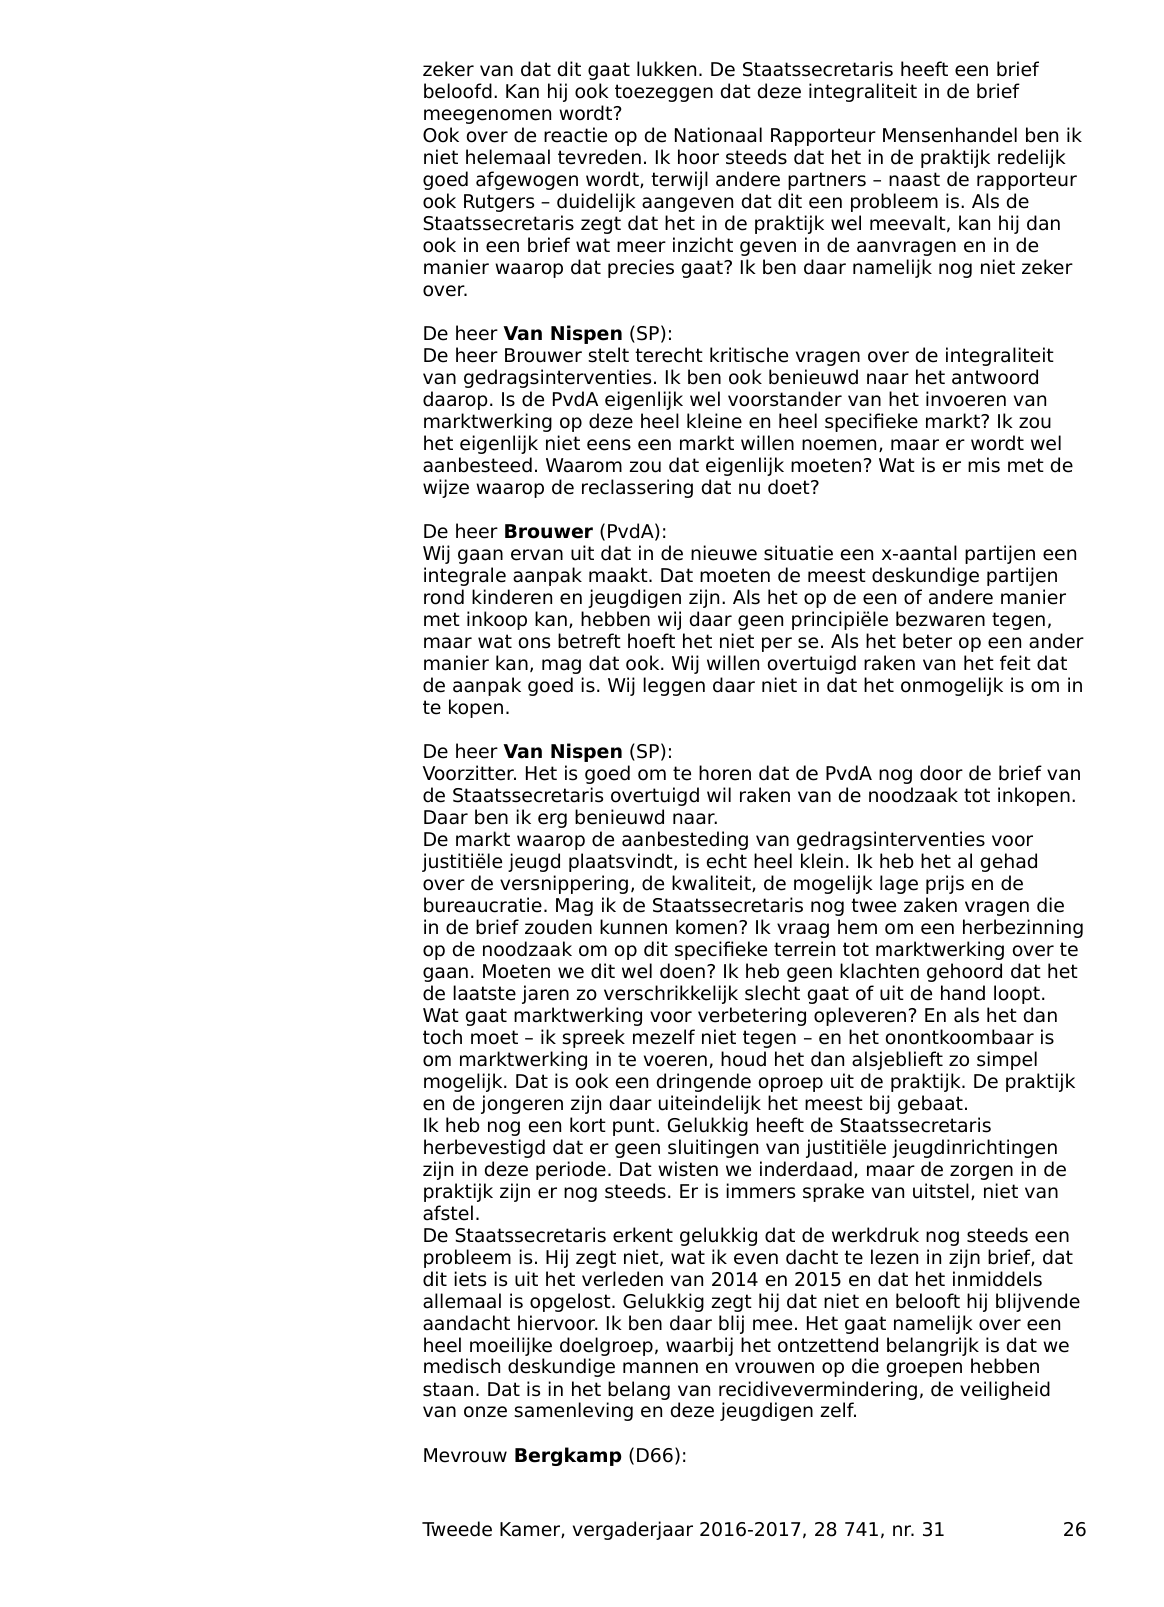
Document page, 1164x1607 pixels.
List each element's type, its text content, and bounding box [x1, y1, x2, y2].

text Ik heb nog een kort punt. Gelukkig heeft de Staatssecretaris herbevestigd dat er geen sluitingen van justitiële jeugdinrichtingen zijn in deze periode. Dat wisten we inderdaad, maar de zorgen in de praktijk zijn er nog steeds. Er is immers sprake van uitstel, niet van afstel. [422, 1115, 1087, 1224]
text De heer Brouwer stelt terecht kritische vragen over de integraliteit van gedragsinterventies. Ik ben ook benieuwd naar het antwoord daarop. Is de PvdA eigenlijk wel voorstander van het invoeren van marktwerking op deze heel kleine en heel specifieke markt? Ik zou het eigenlijk niet eens een markt willen noemen, maar er wordt wel aanbesteed. Waarom zou dat eigenlijk moeten? Wat is er mis met de wijze waarop de reclassering dat nu doet? [422, 345, 1087, 499]
text De heer Van Nispen (SP): [422, 323, 1087, 345]
text Ook over de reactie op de Nationaal Rapporteur Mensenhandel ben ik niet helemaal tevreden. Ik hoor steeds dat het in de praktijk redelijk goed afgewogen wordt, terwijl andere partners – naast de rapporteur ook Rutgers – duidelijk aangeven dat dit een probleem is. Als de Staatssecretaris zegt dat het in de praktijk wel meevalt, kan hij dan ook in een brief wat meer inzicht geven in de aanvragen en in de manier waarop dat precies gaat? Ik ben daar namelijk nog niet zeker over. [422, 125, 1087, 301]
text De Staatssecretaris erkent gelukkig dat de werkdruk nog steeds een probleem is. Hij zegt niet, wat ik even dacht te lezen in zijn brief, dat dit iets is uit het verleden van 2014 en 2015 en dat het inmiddels allemaal is opgelost. Gelukkig zegt hij dat niet en belooft hij blijvende aandacht hiervoor. Ik ben daar blij mee. Het gaat namelijk over een heel moeilijke doelgroep, waarbij het ontzettend belangrijk is dat we medisch deskundige mannen en vrouwen op die groepen hebben staan. Dat is in het belang van recidivevermindering, de veiligheid van onze samenleving en deze jeugdigen zelf. [422, 1224, 1087, 1422]
text Mevrouw Bergkamp (D66): [422, 1444, 1087, 1467]
text De heer Van Nispen (SP): [422, 741, 1087, 763]
text Wij gaan ervan uit dat in de nieuwe situatie een x-aantal partijen een integrale aanpak maakt. Dat moeten de meest deskundige partijen rond kinderen en jeugdigen zijn. Als het op de een of andere manier met inkoop kan, hebben wij daar geen principiële bezwaren tegen, maar wat ons betreft hoeft het niet per se. Als het beter op een ander manier kan, mag dat ook. Wij willen overtuigd raken van het feit dat de aanpak goed is. Wij leggen daar niet in dat het onmogelijk is om in te kopen. [422, 543, 1087, 719]
text De markt waarop de aanbesteding van gedragsinterventies voor justitiële jeugd plaatsvindt, is echt heel klein. Ik heb het al gehad over de versnippering, de kwaliteit, de mogelijk lage prijs en de bureaucratie. Mag ik de Staatssecretaris nog twee zaken vragen die in de brief zouden kunnen komen? Ik vraag hem om een herbezinning op de noodzaak om op dit specifieke terrein tot marktwerking over te gaan. Moeten we dit wel doen? Ik heb geen klachten gehoord dat het de laatste jaren zo verschrikkelijk slecht gaat of uit de hand loopt. Wat gaat marktwerking voor verbetering opleveren? En als het dan toch moet – ik spreek mezelf niet tegen – en het onontkoombaar is om marktwerking in te voeren, houd het dan alsjeblieft zo simpel mogelijk. Dat is ook een dringende oproep uit de praktijk. De praktijk en de jongeren zijn daar uiteindelijk het meest bij gebaat. [422, 829, 1087, 1115]
text zeker van dat dit gaat lukken. De Staatssecretaris heeft een brief beloofd. Kan hij ook toezeggen dat deze integraliteit in de brief meegenomen wordt? [422, 59, 1087, 125]
text De heer Brouwer (PvdA): [422, 521, 1087, 543]
text Voorzitter. Het is goed om te horen dat de PvdA nog door de brief van de Staatssecretaris overtuigd wil raken van de noodzaak tot inkopen. Daar ben ik erg benieuwd naar. [422, 763, 1087, 829]
